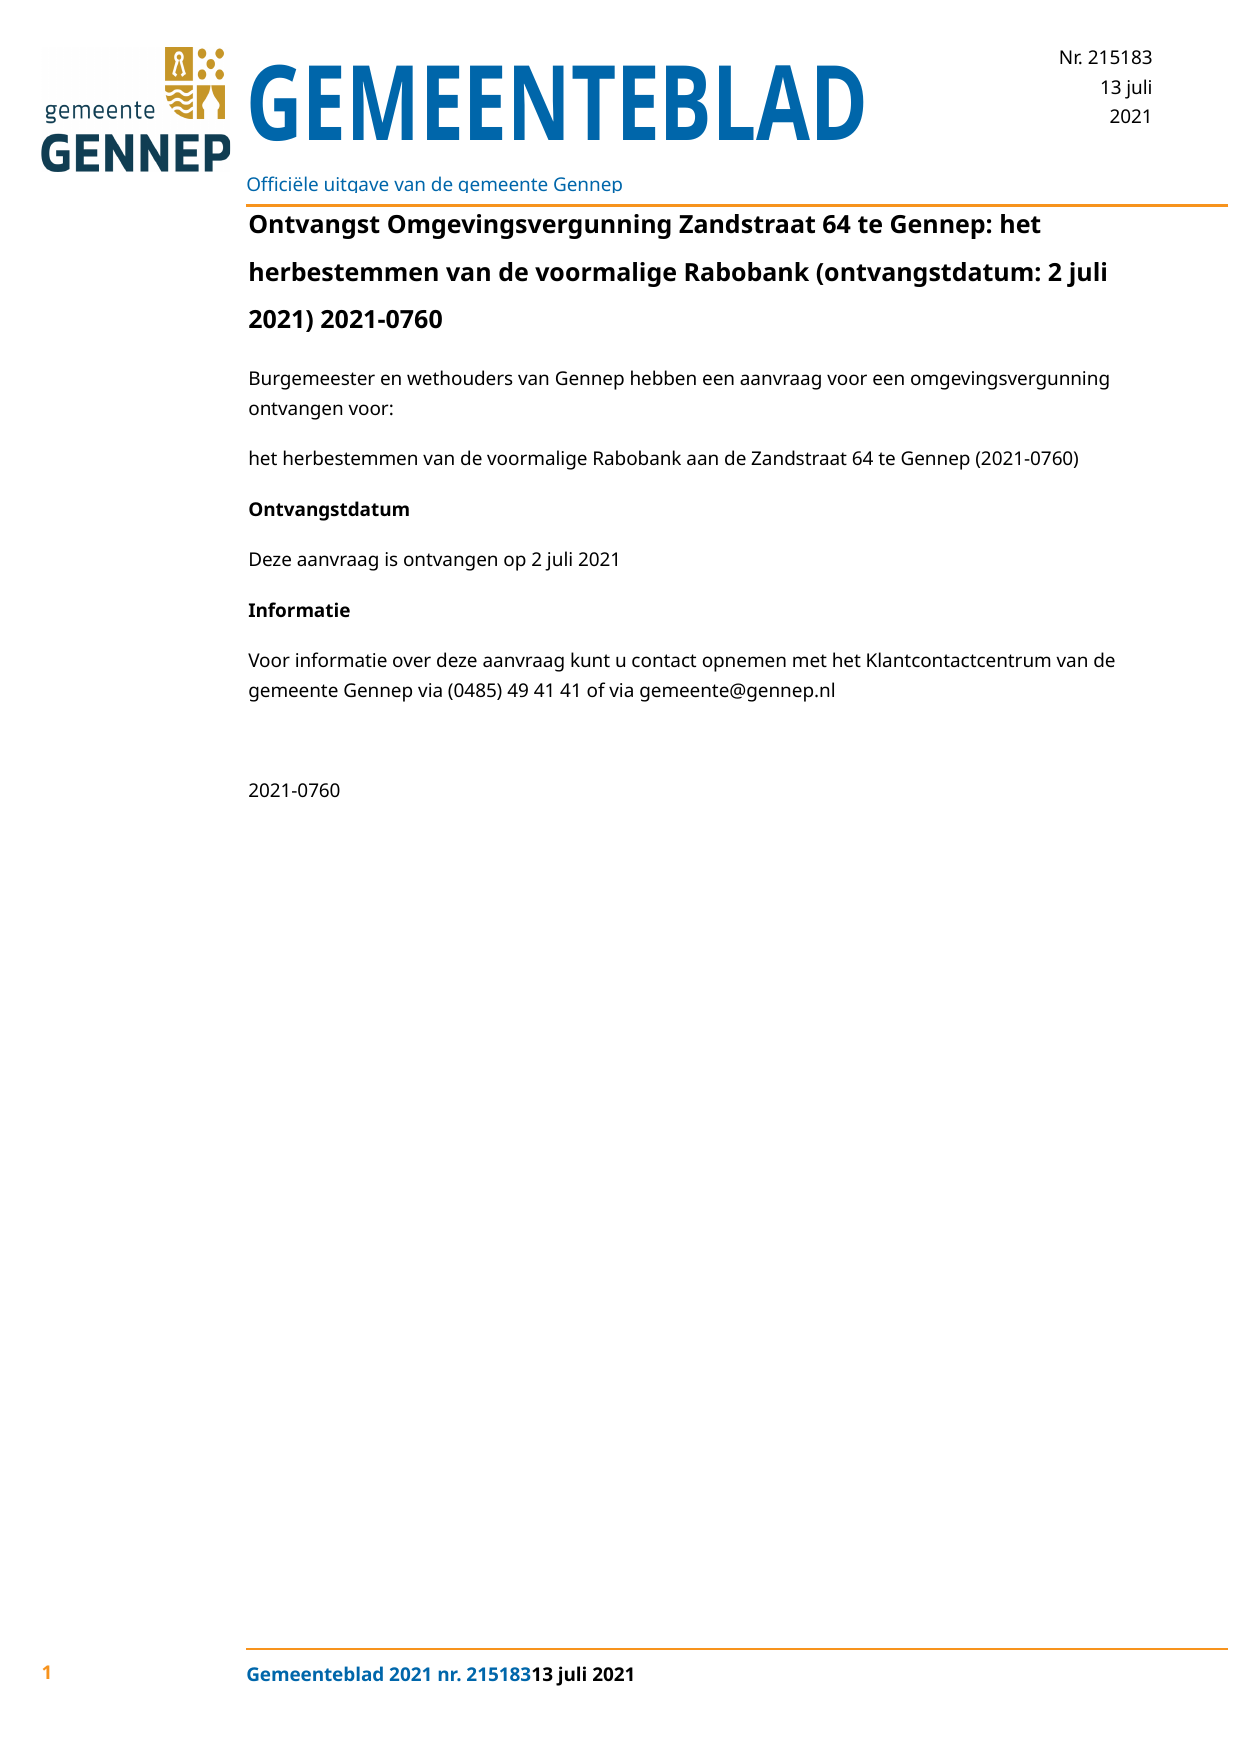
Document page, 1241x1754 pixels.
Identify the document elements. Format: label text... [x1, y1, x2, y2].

text Ontvangstdatum [248, 496, 1152, 522]
text Informatie [248, 597, 1152, 622]
text het herbestemmen van de voormalige Rabobank aan de Zandstraat 64 te Gennep (2021-0760) [248, 446, 1152, 471]
text 2021-0760 [248, 778, 1152, 803]
picture [41, 47, 231, 172]
text Ontvangst Omgevingsvergunning Zandstraat 64 te Gennep: het herbestemmen van de voormalige Rabobank (ontvangstdatum: 2 juli 2021) 2021-0760 [248, 207, 1152, 336]
text Voor informatie over deze aanvraag kunt u contact opnemen met het Klantcontactcentrum van de gemeente Gennep via (0485) 49 41 41 of via gemeente@gennep.nl [248, 647, 1152, 702]
text Deze aanvraag is ontvangen op 2 juli 2021 [248, 546, 1152, 572]
text Burgemeester en wethouders van Gennep hebben een aanvraag voor een omgevingsvergunning ontvangen voor: [248, 366, 1152, 421]
